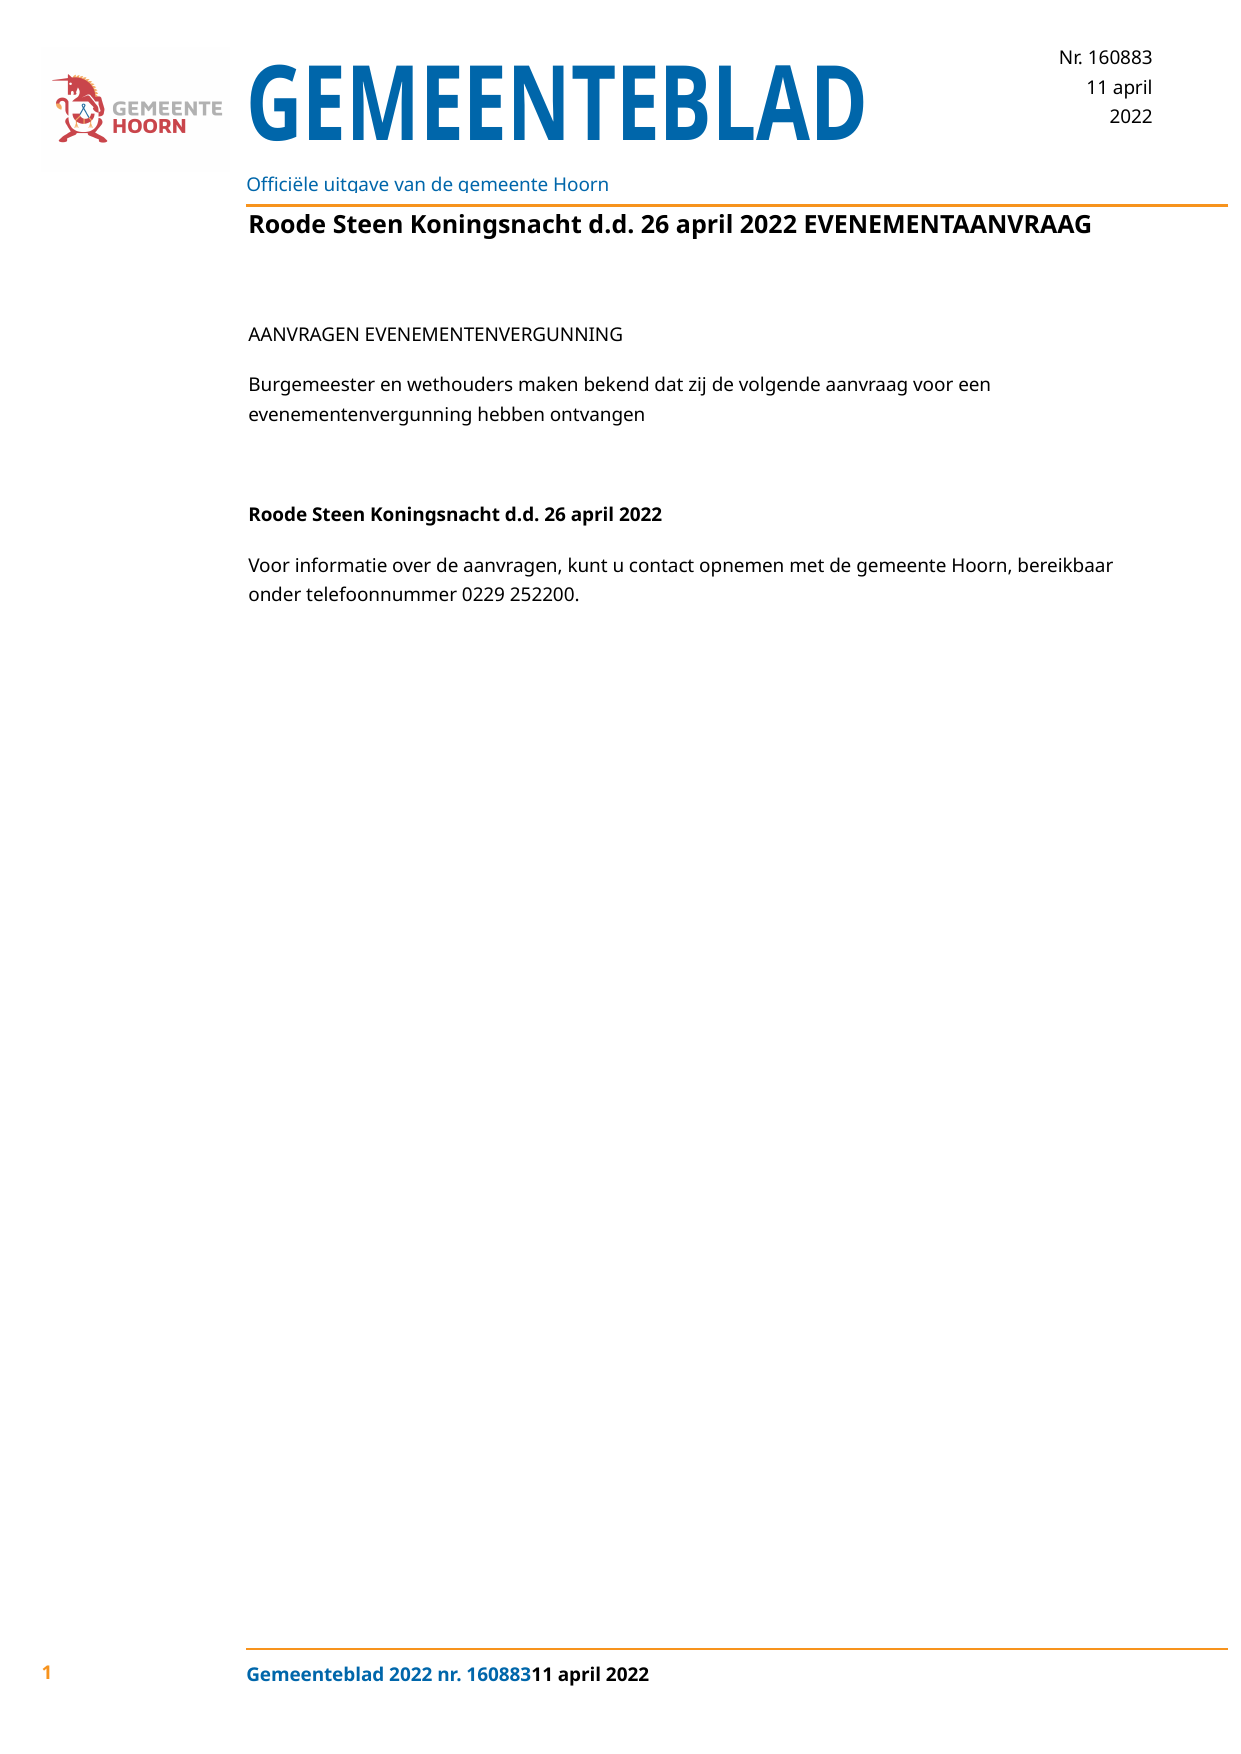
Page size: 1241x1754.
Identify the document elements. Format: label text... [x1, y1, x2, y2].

picture [41, 47, 231, 172]
text AANVRAGEN EVENEMENTENVERGUNNING [248, 321, 1152, 346]
text Voor informatie over de aanvragen, kunt u contact opnemen met de gemeente Hoorn, bereikbaar onder telefoonnummer 0229 252200. [248, 552, 1152, 607]
text Roode Steen Koningsnacht d.d. 26 april 2022 [248, 502, 1152, 527]
text Burgemeester en wethouders maken bekend dat zij de volgende aanvraag voor een evenementenvergunning hebben ontvangen [248, 371, 1152, 426]
text Roode Steen Koningsnacht d.d. 26 april 2022 EVENEMENTAANVRAAG [248, 207, 1152, 241]
